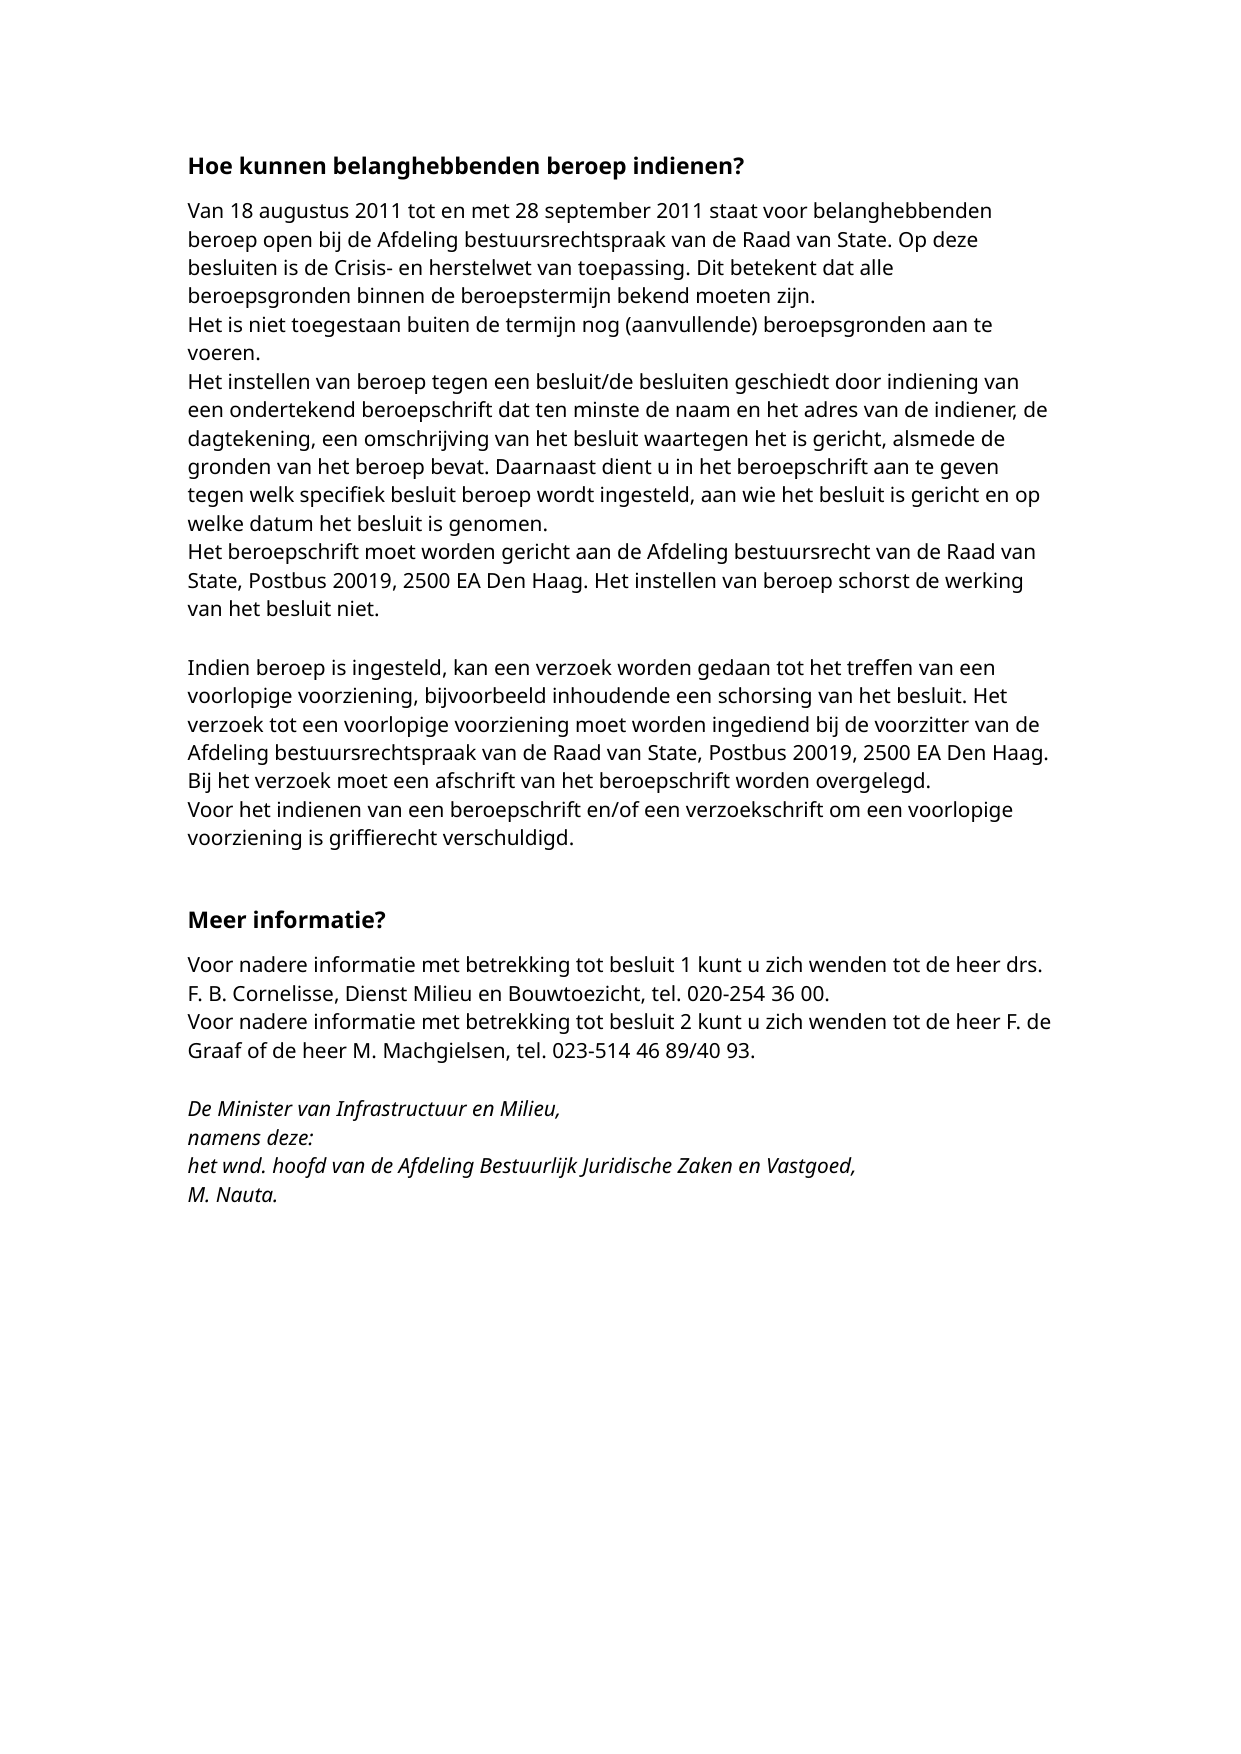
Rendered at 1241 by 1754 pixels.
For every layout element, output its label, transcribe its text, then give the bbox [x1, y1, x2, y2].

text De Minister van Infrastructuur en Milieu, [187, 1094, 1053, 1123]
text Indien beroep is ingesteld, kan een verzoek worden gedaan tot het treffen van een voorlopige voorziening, bijvoorbeeld inhoudende een schorsing van het besluit. Het verzoek tot een voorlopige voorziening moet worden ingediend bij de voorzitter van de Afdeling bestuursrechtspraak van de Raad van State, Postbus 20019, 2500 EA Den Haag. [187, 653, 1053, 767]
text M. Nauta. [187, 1180, 1053, 1208]
text Voor nadere informatie met betrekking tot besluit 2 kunt u zich wenden tot de heer F. de Graaf of de heer M. Machgielsen, tel. 023-514 46 89/40 93. [187, 1007, 1053, 1064]
text Het is niet toegestaan buiten de termijn nog (aanvullende) beroepsgronden aan te voeren. [187, 310, 1053, 367]
text Het beroepschrift moet worden gericht aan de Afdeling bestuursrecht van de Raad van State, Postbus 20019, 2500 EA Den Haag. Het instellen van beroep schorst de werking van het besluit niet. [187, 537, 1053, 623]
text Voor het indienen van een beroepschrift en/of een verzoekschrift om een voorlopige voorziening is griffierecht verschuldigd. [187, 795, 1053, 852]
subtitle Hoe kunnen belanghebbenden beroep indienen? [187, 150, 1053, 181]
text Van 18 augustus 2011 tot en met 28 september 2011 staat voor belanghebbenden beroep open bij de Afdeling bestuursrechtspraak van de Raad van State. Op deze besluiten is de Crisis- en herstelwet van toepassing. Dit betekent dat alle beroepsgronden binnen de beroepstermijn bekend moeten zijn. [187, 196, 1053, 310]
text Het instellen van beroep tegen een besluit/de besluiten geschiedt door indiening van een ondertekend beroepschrift dat ten minste de naam en het adres van de indiener, de dagtekening, een omschrijving van het besluit waartegen het is gericht, alsmede de gronden van het beroep bevat. Daarnaast dient u in het beroepschrift aan te geven tegen welk specifiek besluit beroep wordt ingesteld, aan wie het besluit is gericht en op welke datum het besluit is genomen. [187, 367, 1053, 537]
text namens deze: [187, 1123, 1053, 1151]
text Bij het verzoek moet een afschrift van het beroepschrift worden overgelegd. [187, 767, 1053, 795]
text Voor nadere informatie met betrekking tot besluit 1 kunt u zich wenden tot de heer drs. F. B. Cornelisse, Dienst Milieu en Bouwtoezicht, tel. 020-254 36 00. [187, 951, 1053, 1007]
subtitle Meer informatie? [187, 904, 1053, 936]
text het wnd. hoofd van de Afdeling Bestuurlijk Juridische Zaken en Vastgoed, [187, 1151, 1053, 1180]
